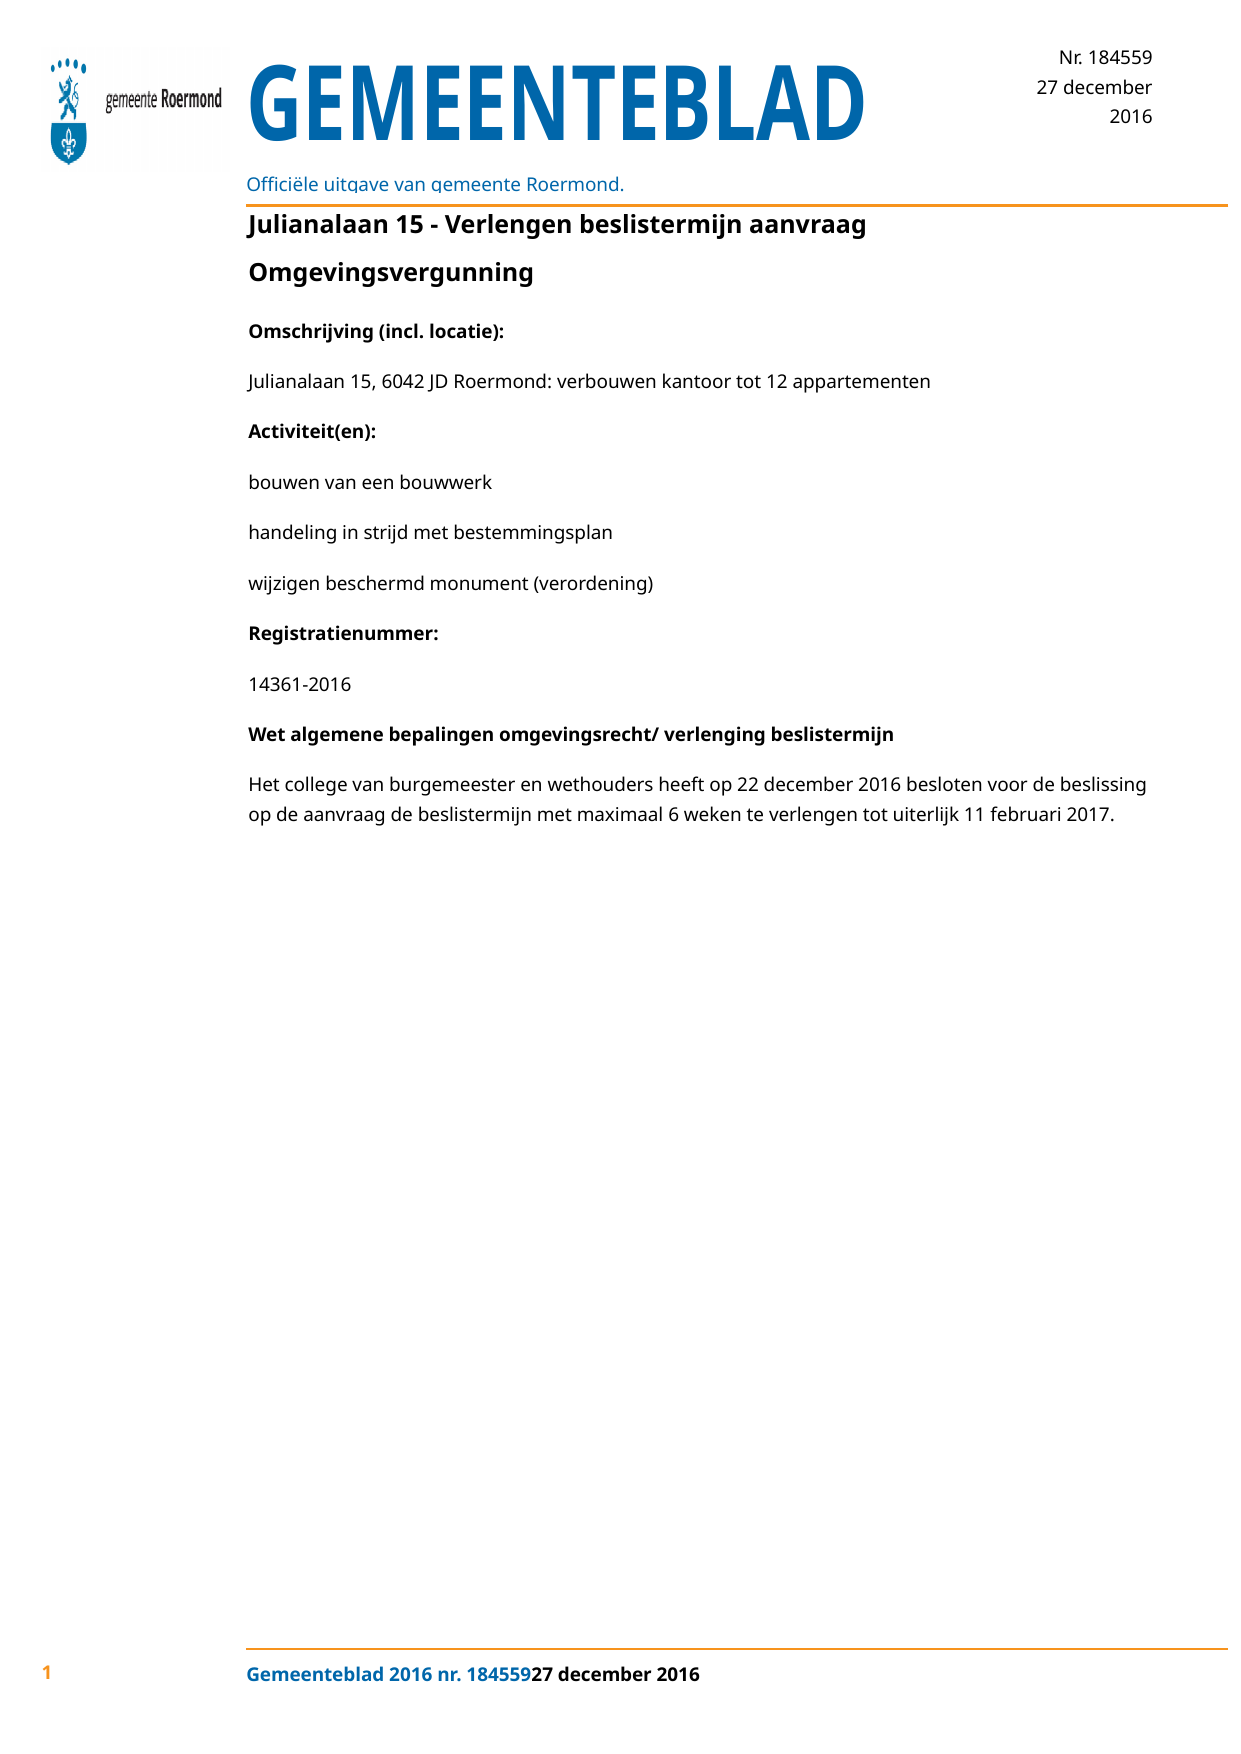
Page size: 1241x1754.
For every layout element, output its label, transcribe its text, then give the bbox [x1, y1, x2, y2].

text handeling in strijd met bestemmingsplan [248, 519, 1152, 545]
text Registratienummer: [248, 620, 1152, 646]
text wijzigen beschermd monument (verordening) [248, 570, 1152, 596]
text 14361-2016 [248, 671, 1152, 697]
text Omschrijving (incl. locatie): [248, 318, 1152, 344]
text Wet algemene bepalingen omgevingsrecht/ verlenging beslistermijn [248, 721, 1152, 747]
text bouwen van een bouwwerk [248, 469, 1152, 495]
text Julianalaan 15, 6042 JD Roermond: verbouwen kantoor tot 12 appartementen [248, 368, 1152, 394]
picture [41, 47, 231, 172]
text Julianalaan 15 - Verlengen beslistermijn aanvraag Omgevingsvergunning [248, 207, 1152, 288]
text Activiteit(en): [248, 419, 1152, 444]
text Het college van burgemeester en wethouders heeft op 22 december 2016 besloten voor de beslissing op de aanvraag de beslistermijn met maximaal 6 weken te verlengen tot uiterlijk 11 februari 2017. [248, 772, 1152, 827]
